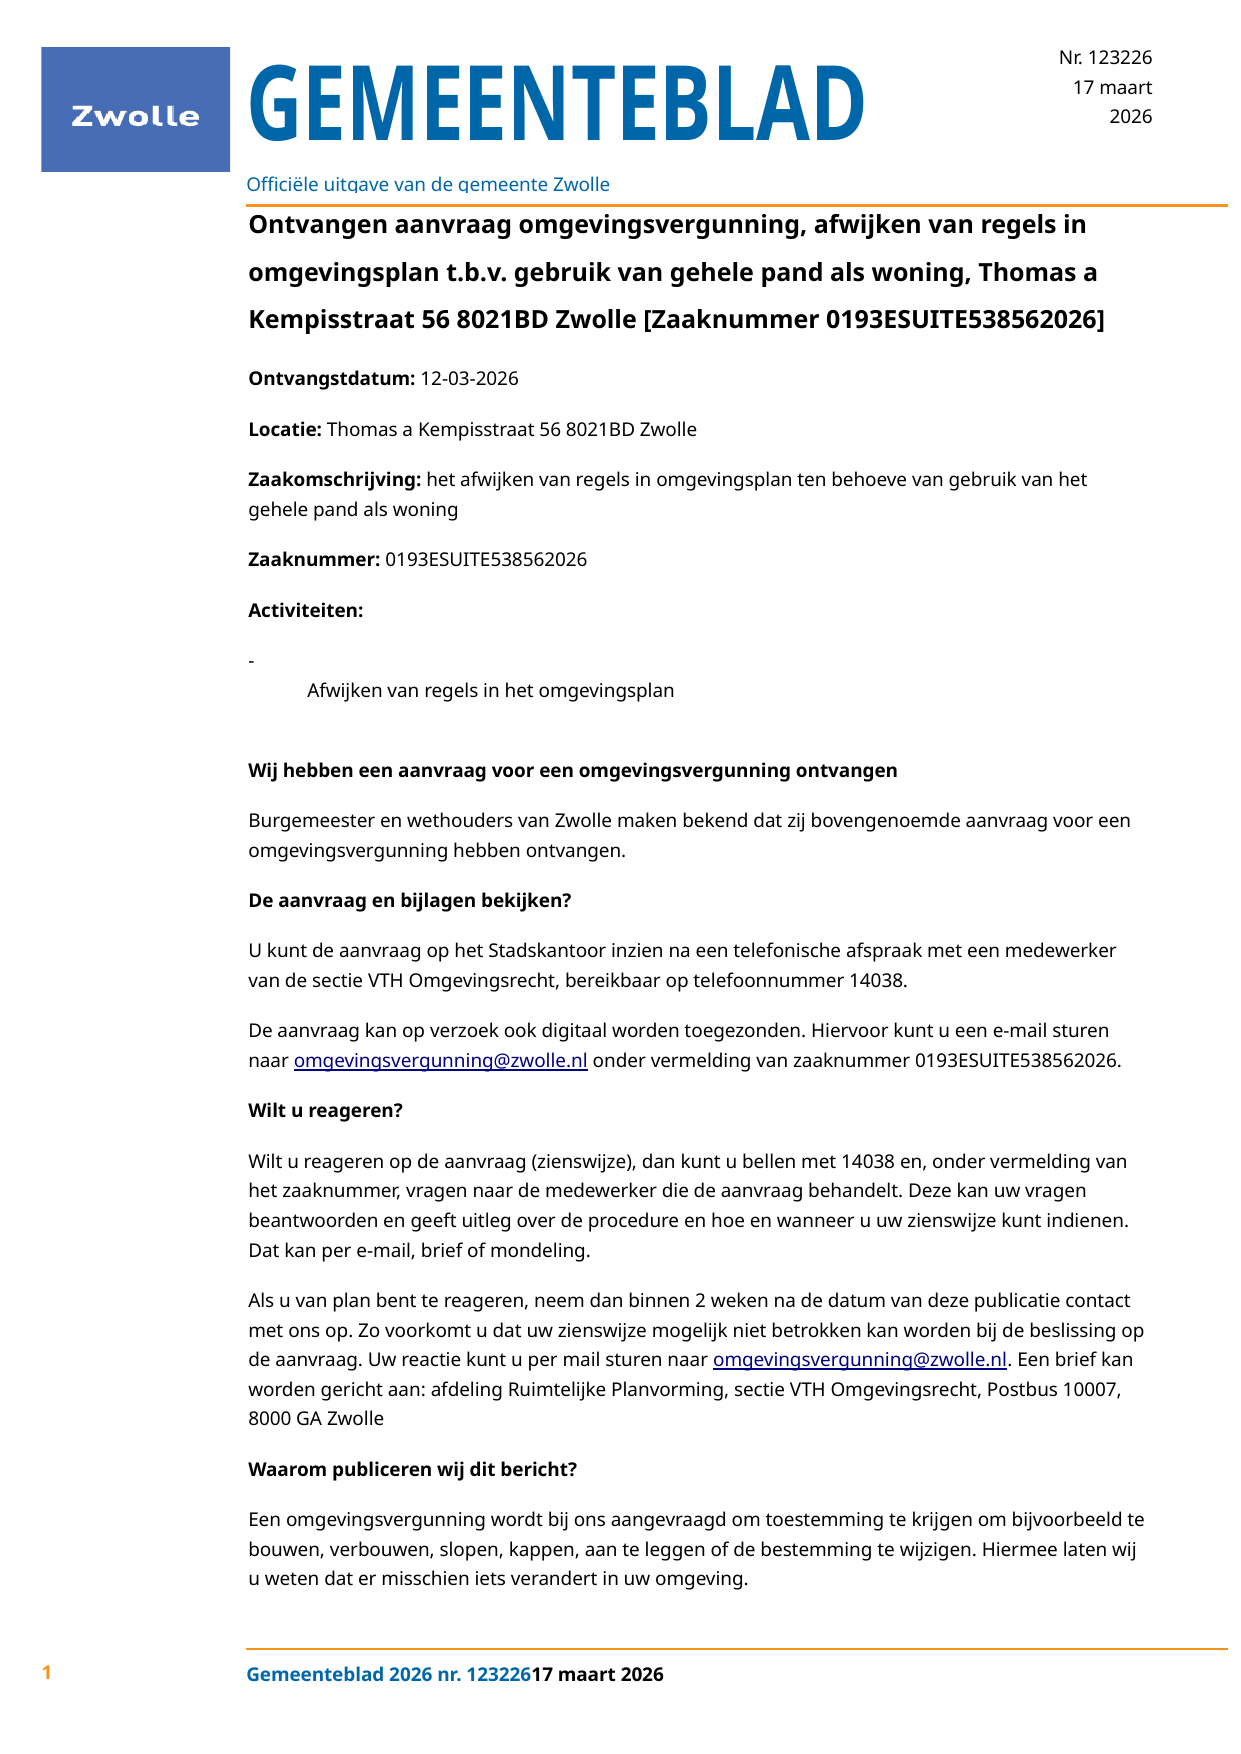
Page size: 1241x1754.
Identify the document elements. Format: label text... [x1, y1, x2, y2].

text De aanvraag en bijlagen bekijken? [248, 887, 1152, 913]
text Locatie: Thomas a Kempisstraat 56 8021BD Zwolle [248, 416, 1152, 442]
list Afwijken van regels in het omgevingsplan [248, 677, 1152, 702]
text De aanvraag kan op verzoek ook digitaal worden toegezonden. Hiervoor kunt u een e-mail sturen naar omgevingsvergunning@zwolle.nl onder vermelding van zaaknummer 0193ESUITE538562026. [248, 1018, 1152, 1073]
text Waarom publiceren wij dit bericht? [248, 1456, 1152, 1482]
text U kunt de aanvraag op het Stadskantoor inzien na een telefonische afspraak met een medewerker van de sectie VTH Omgevingsrecht, bereikbaar op telefoonnummer 14038. [248, 938, 1152, 993]
text Zaaknummer: 0193ESUITE538562026 [248, 546, 1152, 572]
text Een omgevingsvergunning wordt bij ons aangevraagd om toestemming te krijgen om bijvoorbeeld te bouwen, verbouwen, slopen, kappen, aan te leggen of de bestemming te wijzigen. Hiermee laten wij u weten dat er misschien iets verandert in uw omgeving. [248, 1506, 1152, 1591]
text Burgemeester en wethouders van Zwolle maken bekend dat zij bovengenoemde aanvraag voor een omgevingsvergunning hebben ontvangen. [248, 807, 1152, 862]
text Ontvangen aanvraag omgevingsvergunning, afwijken van regels in omgevingsplan t.b.v. gebruik van gehele pand als woning, Thomas a Kempisstraat 56 8021BD Zwolle [Zaaknummer 0193ESUITE538562026] [248, 207, 1152, 336]
text Wilt u reageren op de aanvraag (zienswijze), dan kunt u bellen met 14038 en, onder vermelding van het zaaknummer, vragen naar de medewerker die de aanvraag behandelt. Deze kan uw vragen beantwoorden en geeft uitleg over de procedure en hoe en wanneer u uw zienswijze kunt indienen. Dat kan per e-mail, brief of mondeling. [248, 1148, 1152, 1262]
text Als u van plan bent te reageren, neem dan binnen 2 weken na de datum van deze publicatie contact met ons op. Zo voorkomt u dat uw zienswijze mogelijk niet betrokken kan worden bij de beslissing op de aanvraag. Uw reactie kunt u per mail sturen naar omgevingsvergunning@zwolle.nl. Een brief kan worden gericht aan: afdeling Ruimtelijke Planvorming, sectie VTH Omgevingsrecht, Postbus 10007, 8000 GA Zwolle [248, 1287, 1152, 1431]
text Wilt u reageren? [248, 1098, 1152, 1123]
text Ontvangstdatum: 12-03-2026 [248, 366, 1152, 391]
text Activiteiten: [248, 597, 1152, 622]
text Wij hebben een aanvraag voor een omgevingsvergunning ontvangen [248, 757, 1152, 782]
text Zaakomschrijving: het afwijken van regels in omgevingsplan ten behoeve van gebruik van het gehele pand als woning [248, 466, 1152, 522]
picture [41, 47, 231, 172]
